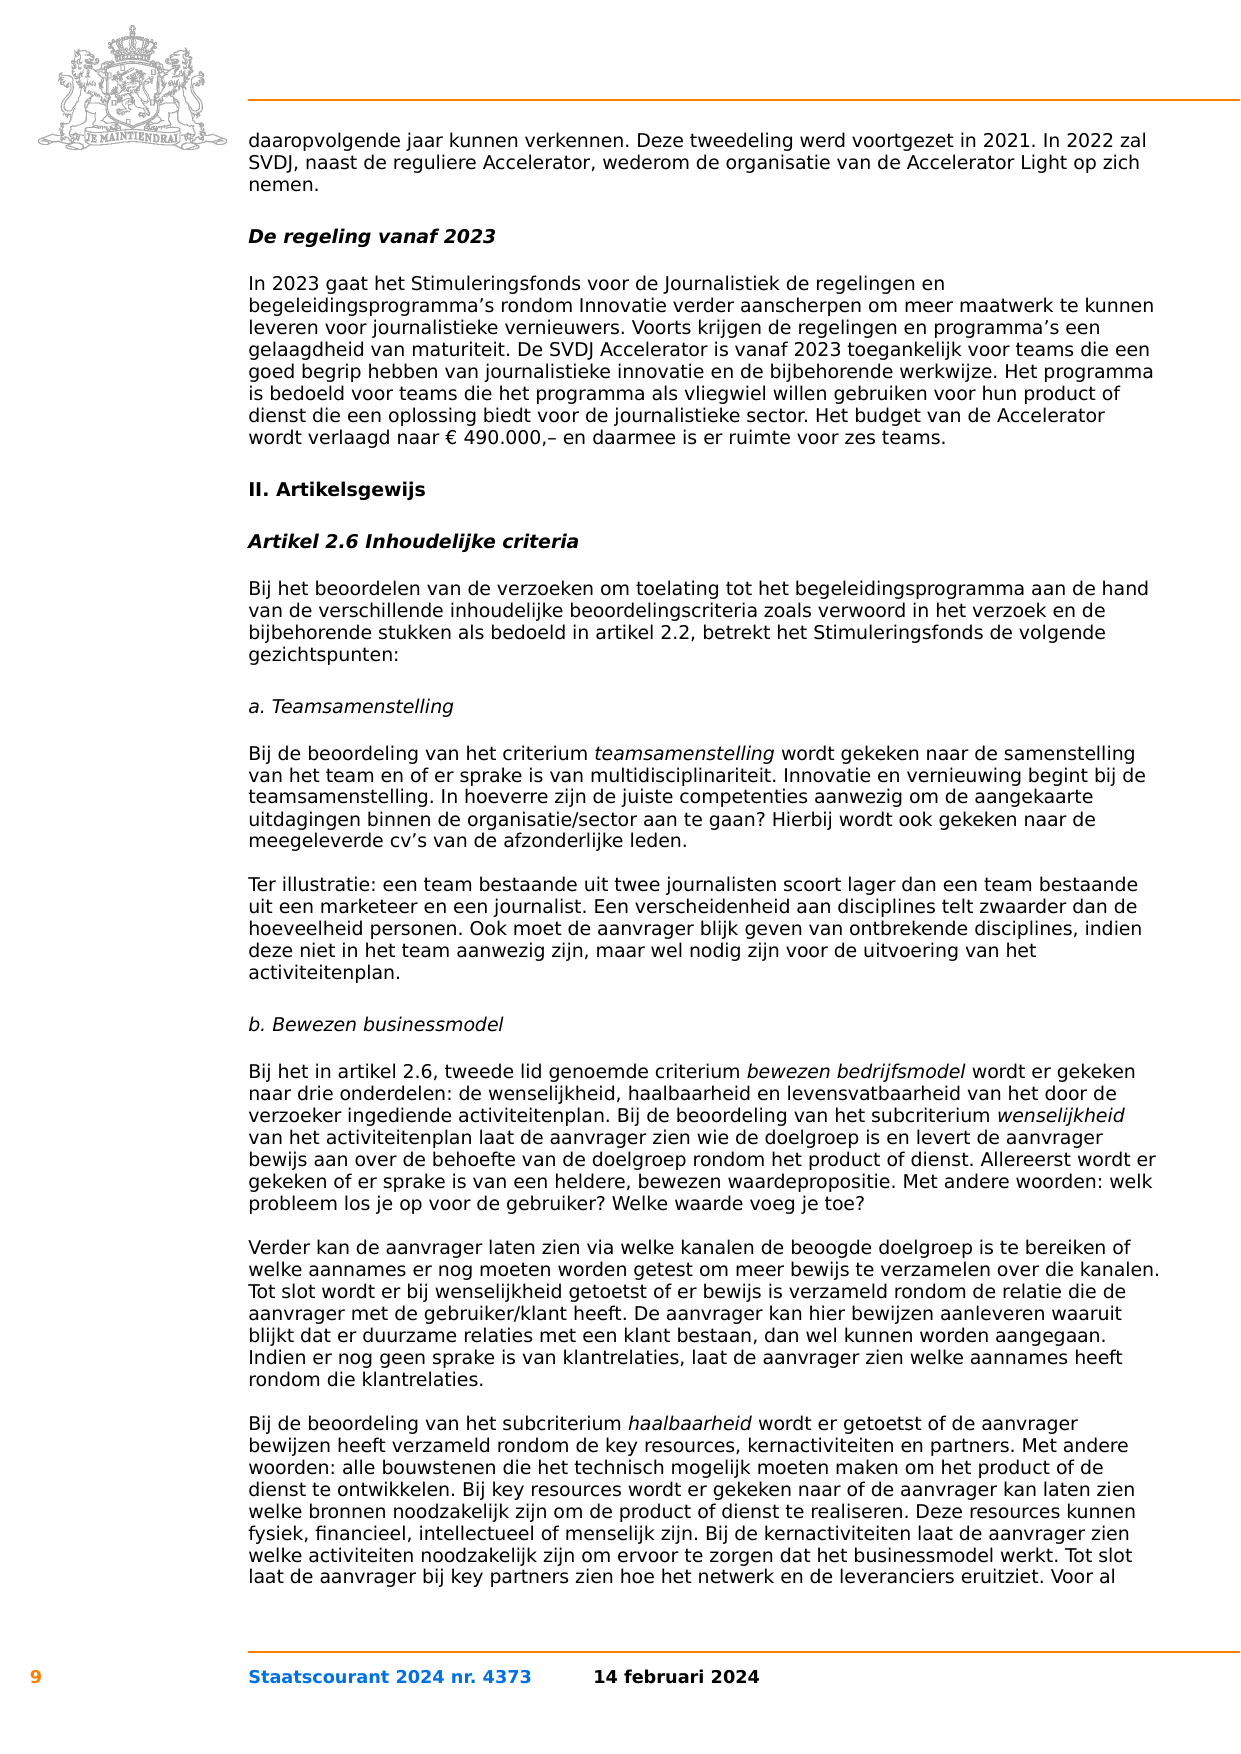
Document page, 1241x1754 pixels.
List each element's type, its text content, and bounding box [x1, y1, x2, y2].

subtitle b. Bewezen businessmodel [248, 1014, 1163, 1036]
text Bij het in artikel 2.6, tweede lid genoemde criterium bewezen bedrijfsmodel wordt er gekeken naar drie onderdelen: de wenselijkheid, haalbaarheid en levensvatbaarheid van het door de verzoeker ingediende activiteitenplan. Bij de beoordeling van het subcriterium wenselijkheid van het activiteitenplan laat de aanvrager zien wie de doelgroep is en levert de aanvrager bewijs aan over de behoefte van de doelgroep rondom het product of dienst. Allereerst wordt er gekeken of er sprake is van een heldere, bewezen waardepropositie. Met andere woorden: welk probleem los je op voor de gebruiker? Welke waarde voeg je toe? [248, 1061, 1163, 1215]
text In 2023 gaat het Stimuleringsfonds voor de Journalistiek de regelingen en begeleidingsprogramma’s rondom Innovatie verder aanscherpen om meer maatwerk te kunnen leveren voor journalistieke vernieuwers. Voorts krijgen de regelingen en programma’s een gelaagdheid van maturiteit. De SVDJ Accelerator is vanaf 2023 toegankelijk voor teams die een goed begrip hebben van journalistieke innovatie en de bijbehorende werkwijze. Het programma is bedoeld voor teams die het programma als vliegwiel willen gebruiken voor hun product of dienst die een oplossing biedt voor de journalistieke sector. Het budget van de Accelerator wordt verlaagd naar € 490.000,– en daarmee is er ruimte voor zes teams. [248, 273, 1163, 449]
text Bij het beoordelen van de verzoeken om toelating tot het begeleidingsprogramma aan de hand van de verschillende inhoudelijke beoordelingscriteria zoals verwoord in het verzoek en de bijbehorende stukken als bedoeld in artikel 2.2, betrekt het Stimuleringsfonds de volgende gezichtspunten: [248, 578, 1163, 666]
subtitle II. Artikelsgewijs [248, 479, 1163, 501]
text Ter illustratie: een team bestaande uit twee journalisten scoort lager dan een team bestaande uit een marketeer en een journalist. Een verscheidenheid aan disciplines telt zwaarder dan de hoeveelheid personen. Ook moet de aanvrager blijk geven van ontbrekende disciplines, indien deze niet in het team aanwezig zijn, maar wel nodig zijn voor de uitvoering van het activiteitenplan. [248, 874, 1163, 984]
text Verder kan de aanvrager laten zien via welke kanalen de beoogde doelgroep is te bereiken of welke aannames er nog moeten worden getest om meer bewijs te verzamelen over die kanalen. Tot slot wordt er bij wenselijkheid getoetst of er bewijs is verzameld rondom de relatie die de aanvrager met de gebruiker/klant heeft. De aanvrager kan hier bewijzen aanleveren waaruit blijkt dat er duurzame relaties met een klant bestaan, dan wel kunnen worden aangegaan. Indien er nog geen sprake is van klantrelaties, laat de aanvrager zien welke aannames heeft rondom die klantrelaties. [248, 1237, 1163, 1391]
text daaropvolgende jaar kunnen verkennen. Deze tweedeling werd voortgezet in 2021. In 2022 zal SVDJ, naast de reguliere Accelerator, wederom de organisatie van de Accelerator Light op zich nemen. [248, 130, 1163, 196]
subtitle Artikel 2.6 Inhoudelijke criteria [248, 531, 1163, 553]
text Bij de beoordeling van het subcriterium haalbaarheid wordt er getoetst of de aanvrager bewijzen heeft verzameld rondom de key resources, kernactiviteiten en partners. Met andere woorden: alle bouwstenen die het technisch mogelijk moeten maken om het product of de dienst te ontwikkelen. Bij key resources wordt er gekeken naar of de aanvrager kan laten zien welke bronnen noodzakelijk zijn om de product of dienst te realiseren. Deze resources kunnen fysiek, financieel, intellectueel of menselijk zijn. Bij de kernactiviteiten laat de aanvrager zien welke activiteiten noodzakelijk zijn om ervoor te zorgen dat het businessmodel werkt. Tot slot laat de aanvrager bij key partners zien hoe het netwerk en de leveranciers eruitziet. Voor al [248, 1413, 1163, 1588]
text Bij de beoordeling van het criterium teamsamenstelling wordt gekeken naar de samenstelling van het team en of er sprake is van multidisciplinariteit. Innovatie en vernieuwing begint bij de teamsamenstelling. In hoeverre zijn de juiste competenties aanwezig om de aangekaarte uitdagingen binnen de organisatie/sector aan te gaan? Hierbij wordt ook gekeken naar de meegeleverde cv’s van de afzonderlijke leden. [248, 742, 1163, 852]
subtitle De regeling vanaf 2023 [248, 226, 1163, 248]
subtitle a. Teamsamenstelling [248, 696, 1163, 717]
picture [38, 25, 227, 150]
